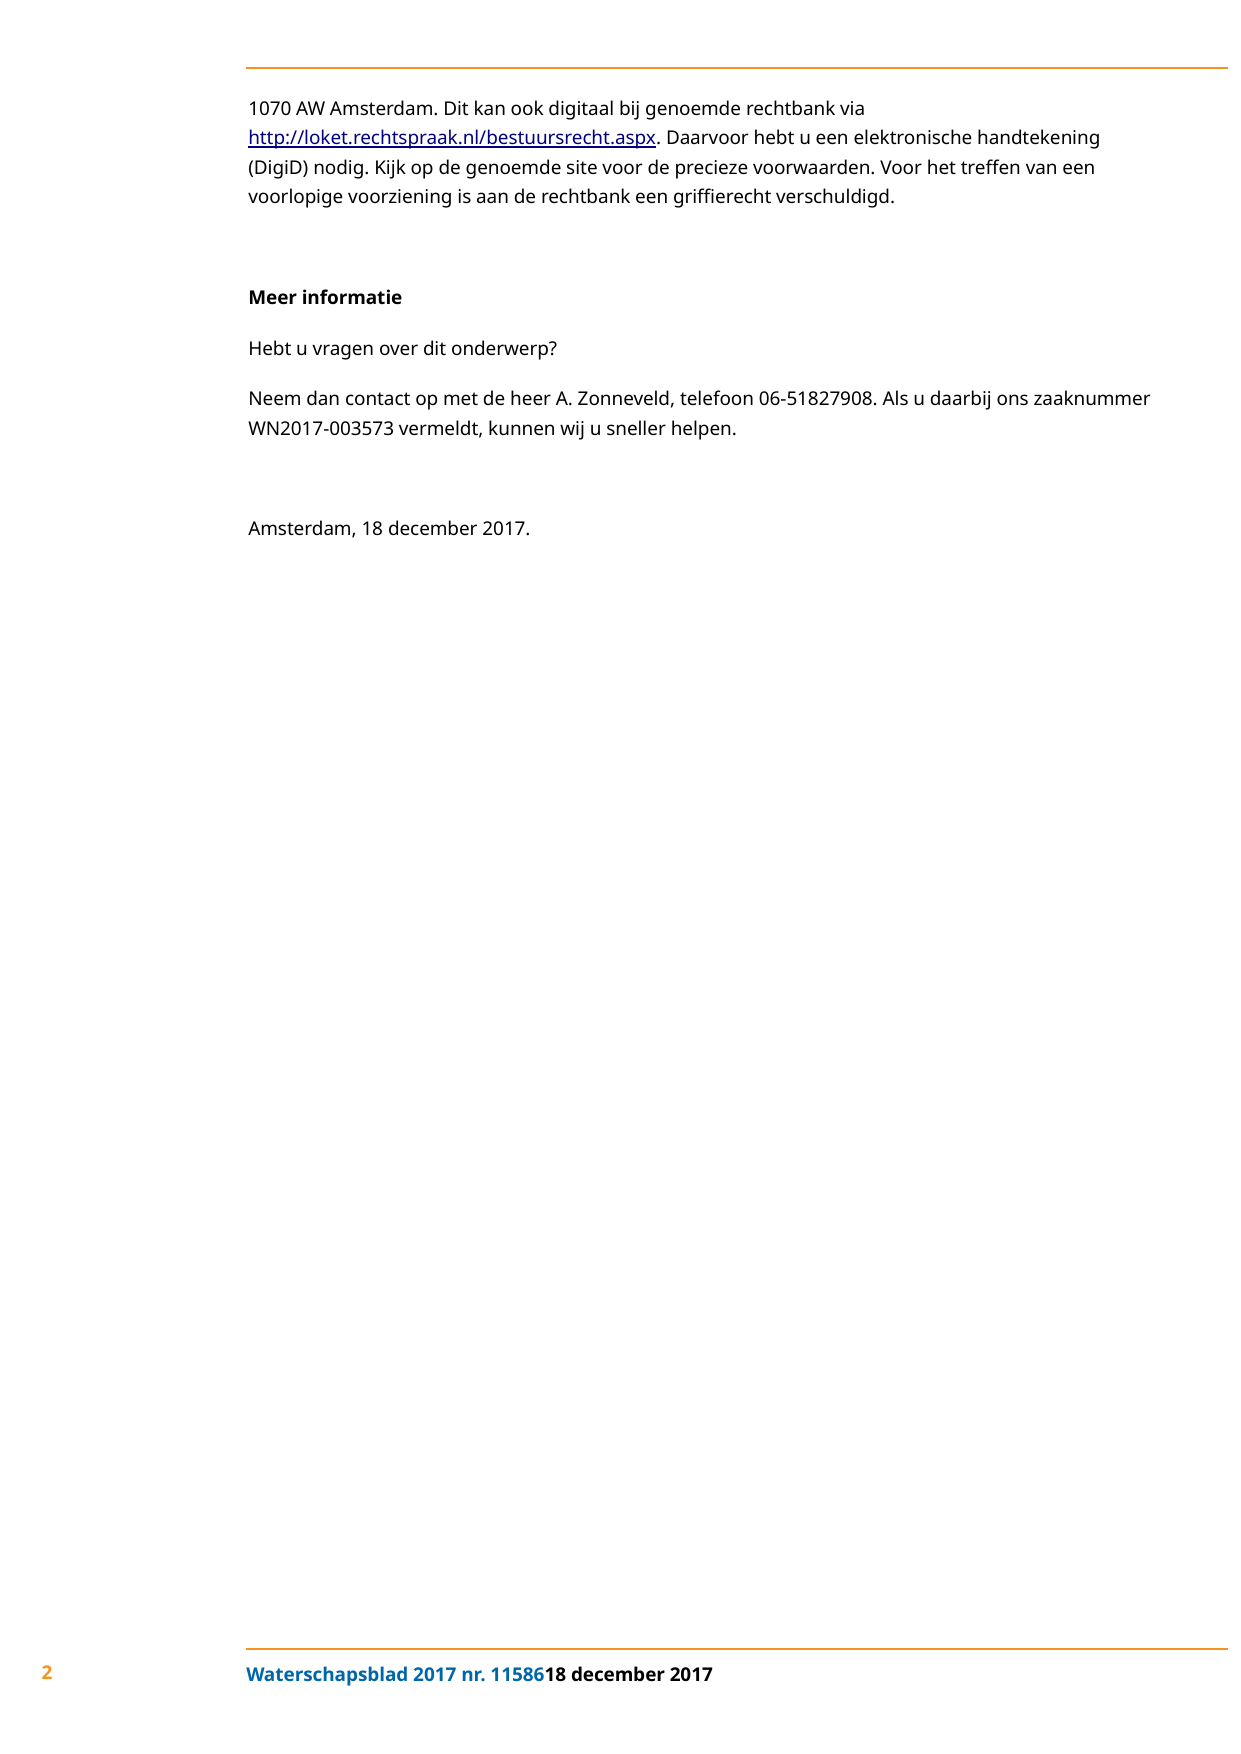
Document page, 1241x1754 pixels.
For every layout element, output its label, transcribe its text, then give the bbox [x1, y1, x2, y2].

text Neem dan contact op met de heer A. Zonneveld, telefoon 06-51827908. Als u daarbij ons zaaknummer WN2017-003573 vermeldt, kunnen wij u sneller helpen. [248, 385, 1152, 441]
text Meer informatie [248, 284, 1152, 310]
text Amsterdam, 18 december 2017. [248, 516, 1152, 541]
text Hebt u vragen over dit onderwerp? [248, 335, 1152, 361]
text 1070 AW Amsterdam. Dit kan ook digitaal bij genoemde rechtbank via http://loket.rechtspraak.nl/bestuursrecht.aspx. Daarvoor hebt u een elektronische handtekening (DigiD) nodig. Kijk op de genoemde site voor de precieze voorwaarden. Voor het treffen van een voorlopige voorziening is aan de rechtbank een griffierecht verschuldigd. [248, 95, 1152, 209]
picture [41, 47, 231, 172]
